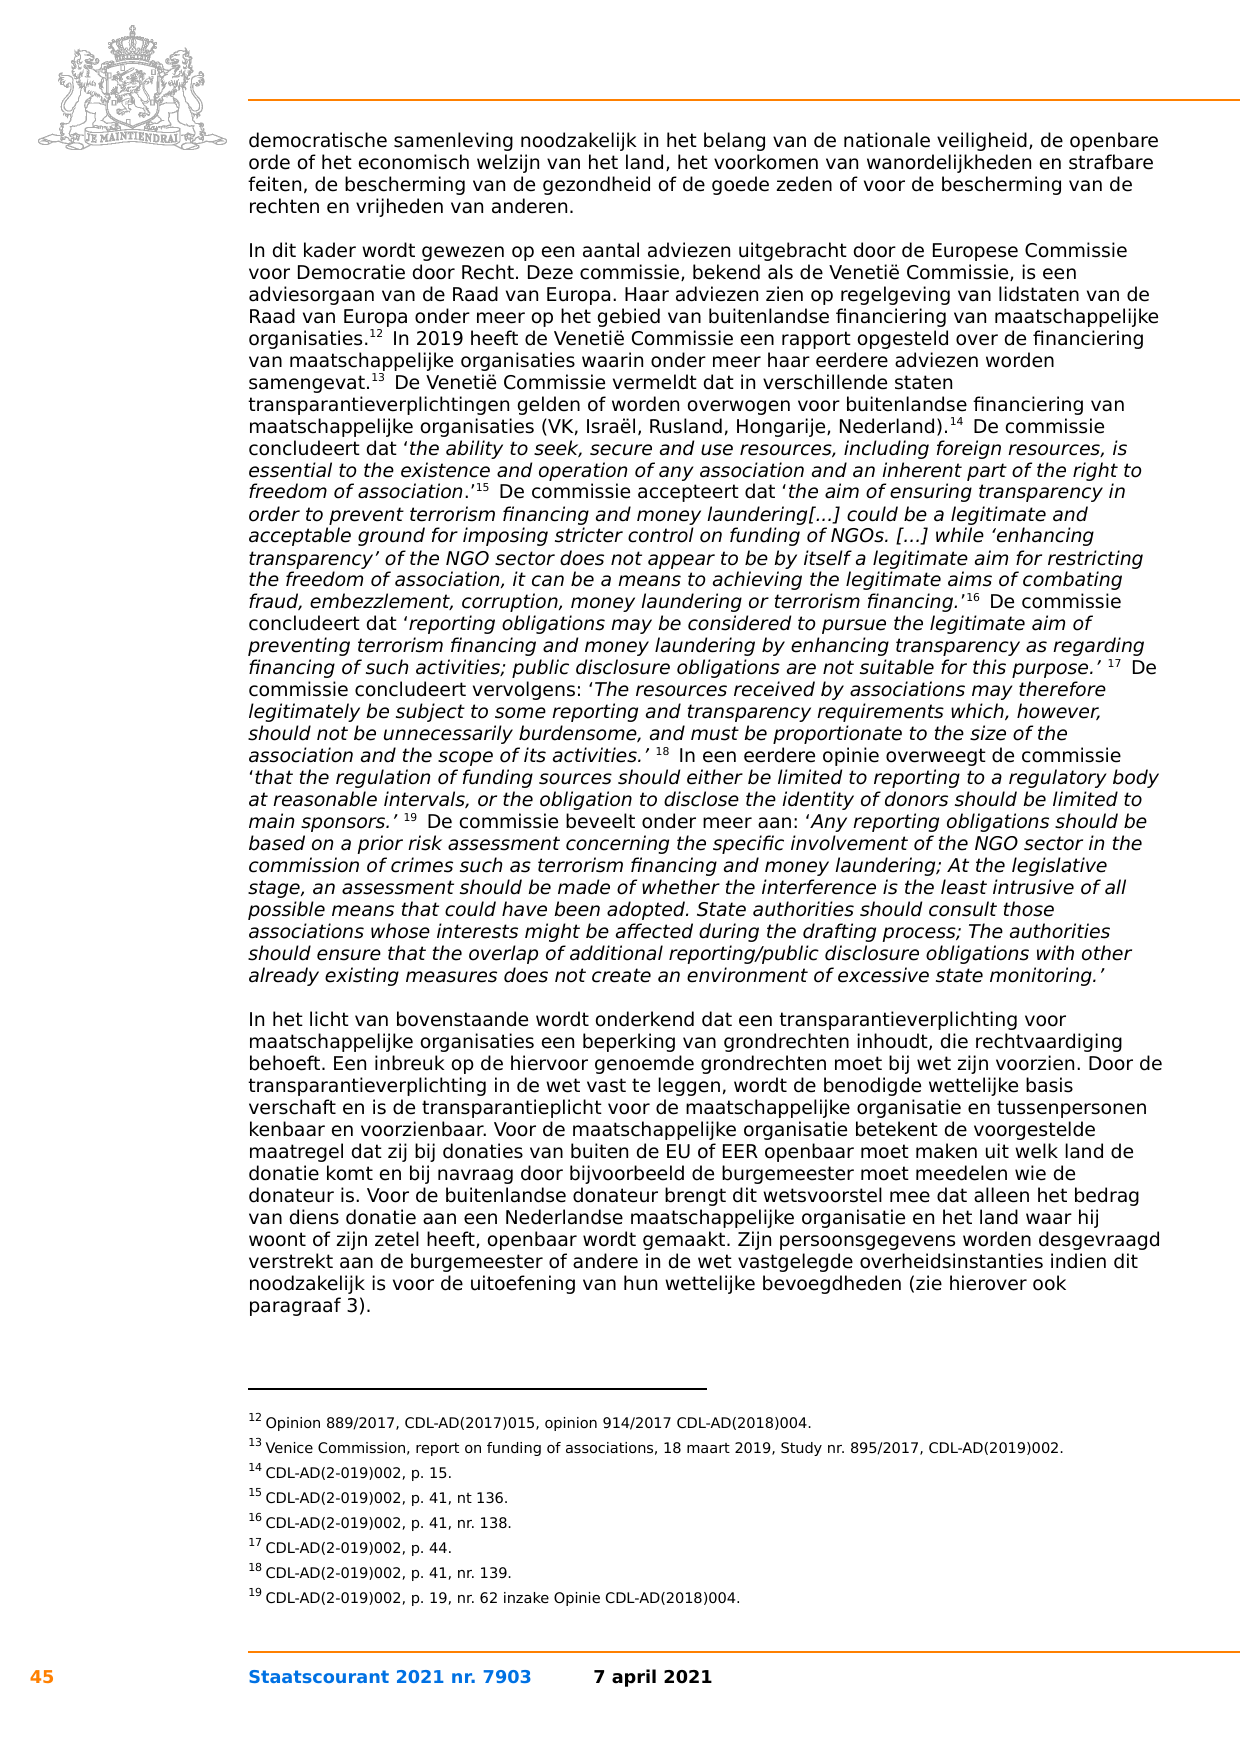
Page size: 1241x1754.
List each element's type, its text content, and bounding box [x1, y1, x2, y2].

text CDL-AD(2-019)002, p. 41, nr. 139. [248, 1561, 1163, 1583]
text CDL-AD(2-019)002, p. 41, nt 136. [248, 1486, 1163, 1508]
text Opinion 889/2017, CDL-AD(2017)015, opinion 914/2017 CDL-AD(2018)004. [248, 1411, 1163, 1433]
text Venice Commission, report on funding of associations, 18 maart 2019, Study nr. 895/2017, CDL-AD(2019)002. [248, 1436, 1163, 1458]
text CDL-AD(2-019)002, p. 15. [248, 1461, 1163, 1483]
text democratische samenleving noodzakelijk in het belang van de nationale veiligheid, de openbare orde of het economisch welzijn van het land, het voorkomen van wanordelijkheden en strafbare feiten, de bescherming van de gezondheid of de goede zeden of voor de bescherming van de rechten en vrijheden van anderen. [248, 130, 1163, 218]
text CDL-AD(2-019)002, p. 44. [248, 1536, 1163, 1558]
text CDL-AD(2-019)002, p. 41, nr. 138. [248, 1511, 1163, 1533]
text In het licht van bovenstaande wordt onderkend dat een transparantieverplichting voor maatschappelijke organisaties een beperking van grondrechten inhoudt, die rechtvaardiging behoeft. Een inbreuk op de hiervoor genoemde grondrechten moet bij wet zijn voorzien. Door de transparantieverplichting in de wet vast te leggen, wordt de benodigde wettelijke basis verschaft en is de transparantieplicht voor de maatschappelijke organisatie en tussenpersonen kenbaar en voorzienbaar. Voor de maatschappelijke organisatie betekent de voorgestelde maatregel dat zij bij donaties van buiten de EU of EER openbaar moet maken uit welk land de donatie komt en bij navraag door bijvoorbeeld de burgemeester moet meedelen wie de donateur is. Voor de buitenlandse donateur brengt dit wetsvoorstel mee dat alleen het bedrag van diens donatie aan een Nederlandse maatschappelijke organisatie en het land waar hij woont of zijn zetel heeft, openbaar wordt gemaakt. Zijn persoonsgegevens worden desgevraagd verstrekt aan de burgemeester of andere in de wet vastgelegde overheidsinstanties indien dit noodzakelijk is voor de uitoefening van hun wettelijke bevoegdheden (zie hierover ook paragraaf 3). [248, 1009, 1163, 1317]
picture [38, 25, 227, 150]
text In dit kader wordt gewezen op een aantal adviezen uitgebracht door de Europese Commissie voor Democratie door Recht. Deze commissie, bekend als de Venetië Commissie, is een adviesorgaan van de Raad van Europa. Haar adviezen zien op regelgeving van lidstaten van de Raad van Europa onder meer op het gebied van buitenlandse financiering van maatschappelijke organisaties. In 2019 heeft de Venetië Commissie een rapport opgesteld over de financiering van maatschappelijke organisaties waarin onder meer haar eerdere adviezen worden samengevat. De Venetië Commissie vermeldt dat in verschillende staten transparantieverplichtingen gelden of worden overwogen voor buitenlandse financiering van maatschappelijke organisaties (VK, Israël, Rusland, Hongarije, Nederland). De commissie concludeert dat ‘the ability to seek, secure and use resources, including foreign resources, is essential to the existence and operation of any association and an inherent part of the right to freedom of association.’ De commissie accepteert dat ‘the aim of ensuring transparency in order to prevent terrorism financing and money laundering[...] could be a legitimate and acceptable ground for imposing stricter control on funding of NGOs. [...] while ‘enhancing transparency’ of the NGO sector does not appear to be by itself a legitimate aim for restricting the freedom of association, it can be a means to achieving the legitimate aims of combating fraud, embezzlement, corruption, money laundering or terrorism financing.’ De commissie concludeert dat ‘reporting obligations may be considered to pursue the legitimate aim of preventing terrorism financing and money laundering by enhancing transparency as regarding financing of such activities; public disclosure obligations are not suitable for this purpose.’ De commissie concludeert vervolgens: ‘The resources received by associations may therefore legitimately be subject to some reporting and transparency requirements which, however, should not be unnecessarily burdensome, and must be proportionate to the size of the association and the scope of its activities.’ In een eerdere opinie overweegt de commissie ‘that the regulation of funding sources should either be limited to reporting to a regulatory body at reasonable intervals, or the obligation to disclose the identity of donors should be limited to main sponsors.’ De commissie beveelt onder meer aan: ‘Any reporting obligations should be based on a prior risk assessment concerning the specific involvement of the NGO sector in the commission of crimes such as terrorism financing and money laundering; At the legislative stage, an assessment should be made of whether the interference is the least intrusive of all possible means that could have been adopted. State authorities should consult those associations whose interests might be affected during the drafting process; The authorities should ensure that the overlap of additional reporting/public disclosure obligations with other already existing measures does not create an environment of excessive state monitoring.’ [248, 240, 1163, 987]
text CDL-AD(2-019)002, p. 19, nr. 62 inzake Opinie CDL-AD(2018)004. [248, 1586, 1163, 1608]
